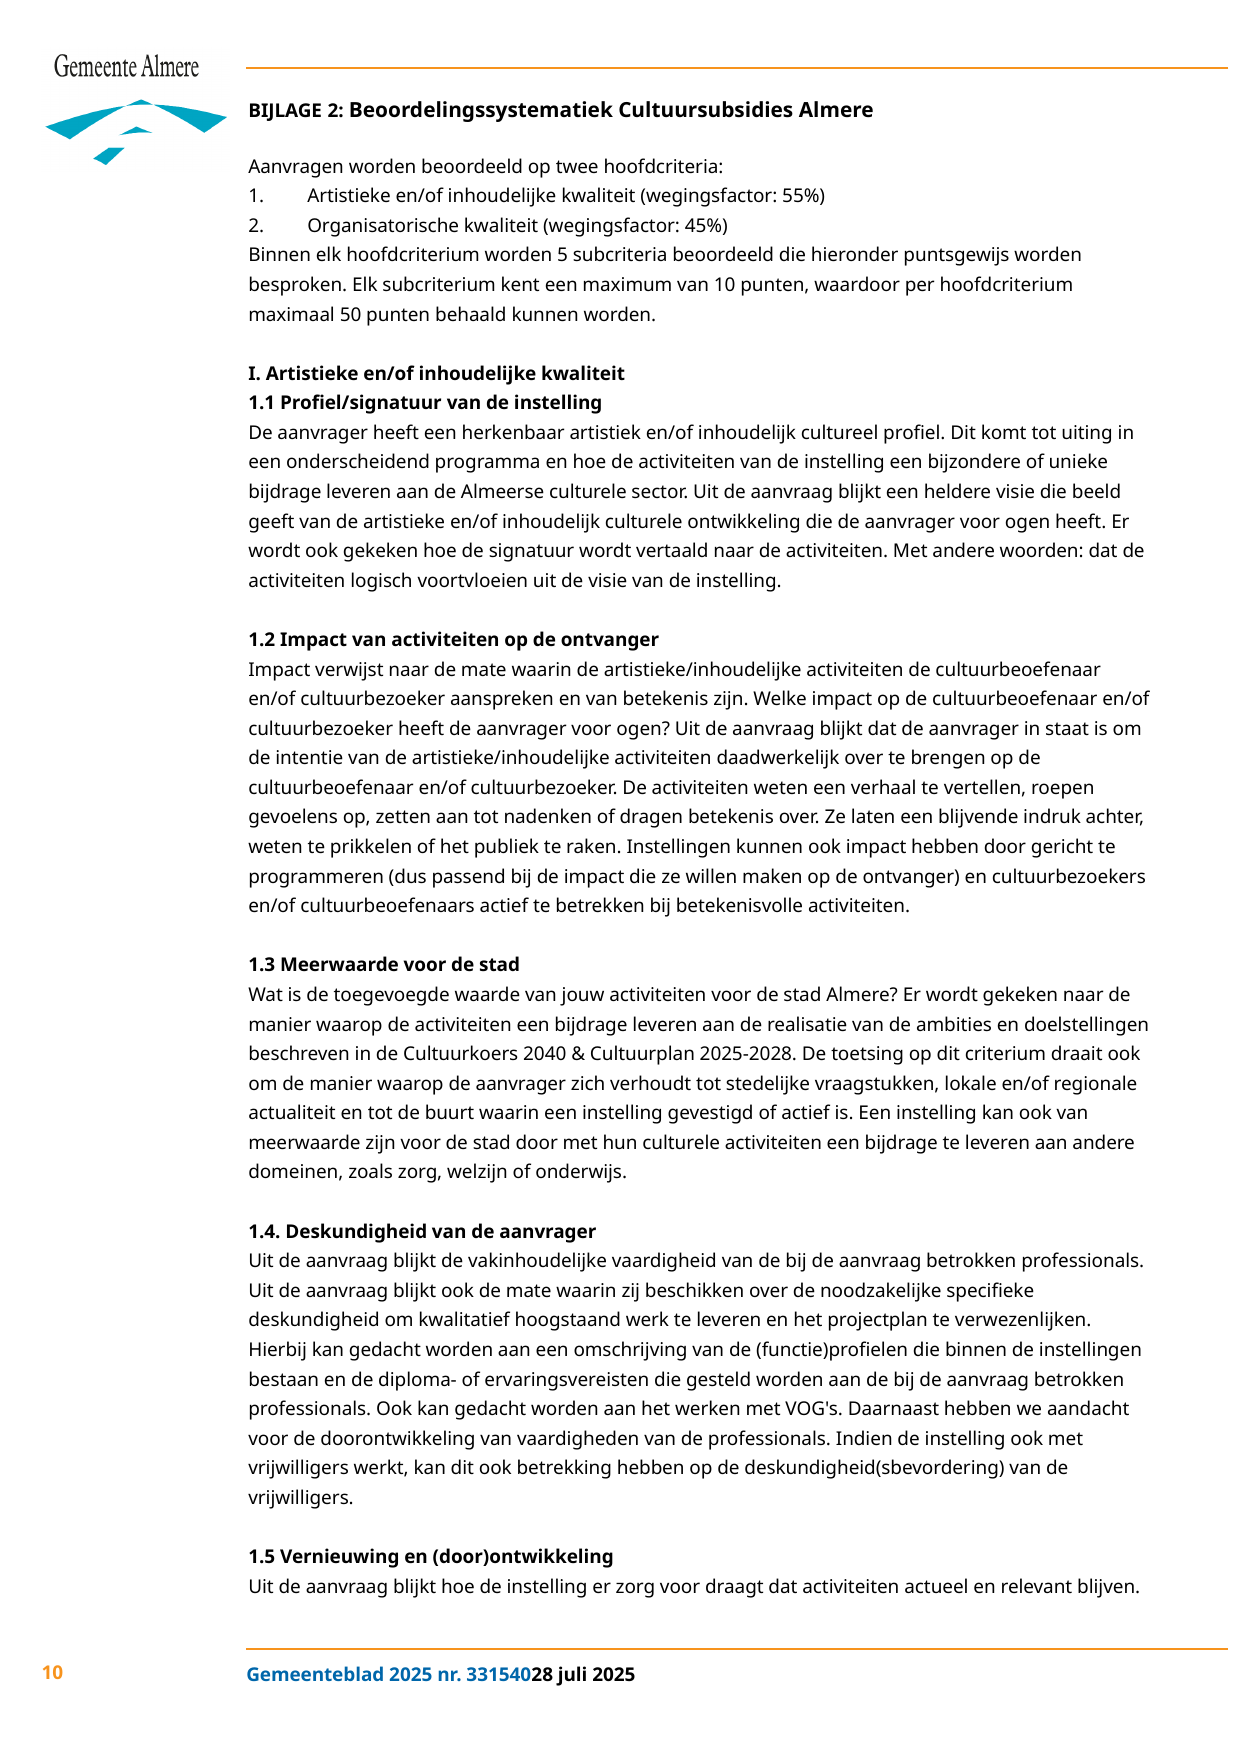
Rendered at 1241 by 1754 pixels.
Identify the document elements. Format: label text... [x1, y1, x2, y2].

list Organisatorische kwaliteit (wegingsfactor: 45%) [248, 212, 1152, 238]
text BIJLAGE 2: Beoordelingssystematiek Cultuursubsidies Almere [248, 95, 1152, 123]
text Uit de aanvraag blijkt hoe de instelling er zorg voor draagt dat activiteiten actueel en relevant blijven. [248, 1573, 1152, 1599]
text Binnen elk hoofdcriterium worden 5 subcriteria beoordeeld die hieronder puntsgewijs worden besproken. Elk subcriterium kent een maximum van 10 punten, waardoor per hoofdcriterium maximaal 50 punten behaald kunnen worden. [248, 242, 1152, 327]
text 1.2 Impact van activiteiten op de ontvanger [248, 626, 1152, 652]
text Wat is de toegevoegde waarde van jouw activiteiten voor de stad Almere? Er wordt gekeken naar de manier waarop de activiteiten een bijdrage leveren aan de realisatie van de ambities en doelstellingen beschreven in de Cultuurkoers 2040 & Cultuurplan 2025-2028. De toetsing op dit criterium draait ook om de manier waarop de aanvrager zich verhoudt tot stedelijke vraagstukken, lokale en/of regionale actualiteit en tot de buurt waarin een instelling gevestigd of actief is. Een instelling kan ook van meerwaarde zijn voor de stad door met hun culturele activiteiten een bijdrage te leveren aan andere domeinen, zoals zorg, welzijn of onderwijs. [248, 981, 1152, 1184]
text 1.1 Profiel/signatuur van de instelling [248, 389, 1152, 415]
text Uit de aanvraag blijkt de vakinhoudelijke vaardigheid van de bij de aanvraag betrokken professionals. Uit de aanvraag blijkt ook de mate waarin zij beschikken over de noodzakelijke specifieke deskundigheid om kwalitatief hoogstaand werk te leveren en het projectplan te verwezenlijken. Hierbij kan gedacht worden aan een omschrijving van de (functie)profielen die binnen de instellingen bestaan en de diploma- of ervaringsvereisten die gesteld worden aan de bij de aanvraag betrokken professionals. Ook kan gedacht worden aan het werken met VOG's. Daarnaast hebben we aandacht voor de doorontwikkeling van vaardigheden van de professionals. Indien de instelling ook met vrijwilligers werkt, kan dit ook betrekking hebben op de deskundigheid(sbevordering) van de vrijwilligers. [248, 1247, 1152, 1510]
text I. Artistieke en/of inhoudelijke kwaliteit [248, 360, 1152, 386]
list Artistieke en/of inhoudelijke kwaliteit (wegingsfactor: 55%) [248, 182, 1152, 208]
text De aanvrager heeft een herkenbaar artistiek en/of inhoudelijk cultureel profiel. Dit komt tot uiting in een onderscheidend programma en hoe de activiteiten van de instelling een bijzondere of unieke bijdrage leveren aan de Almeerse culturele sector. Uit de aanvraag blijkt een heldere visie die beeld geeft van de artistieke en/of inhoudelijk culturele ontwikkeling die de aanvrager voor ogen heeft. Er wordt ook gekeken hoe de signatuur wordt vertaald naar de activiteiten. Met andere woorden: dat de activiteiten logisch voortvloeien uit de visie van de instelling. [248, 419, 1152, 593]
text 1.3 Meerwaarde voor de stad [248, 952, 1152, 977]
text Aanvragen worden beoordeeld op twee hoofdcriteria: [248, 153, 1152, 179]
text 1.4. Deskundigheid van de aanvrager [248, 1218, 1152, 1244]
text 1.5 Vernieuwing en (door)ontwikkeling [248, 1543, 1152, 1569]
text Impact verwijst naar de mate waarin de artistieke/inhoudelijke activiteiten de cultuurbeoefenaar en/of cultuurbezoeker aanspreken en van betekenis zijn. Welke impact op de cultuurbeoefenaar en/of cultuurbezoeker heeft de aanvrager voor ogen? Uit de aanvraag blijkt dat de aanvrager in staat is om de intentie van de artistieke/inhoudelijke activiteiten daadwerkelijk over te brengen op de cultuurbeoefenaar en/of cultuurbezoeker. De activiteiten weten een verhaal te vertellen, roepen gevoelens op, zetten aan tot nadenken of dragen betekenis over. Ze laten een blijvende indruk achter, weten te prikkelen of het publiek te raken. Instellingen kunnen ook impact hebben door gericht te programmeren (dus passend bij de impact die ze willen maken op de ontvanger) en cultuurbezoekers en/of cultuurbeoefenaars actief te betrekken bij betekenisvolle activiteiten. [248, 656, 1152, 918]
picture [41, 47, 231, 172]
